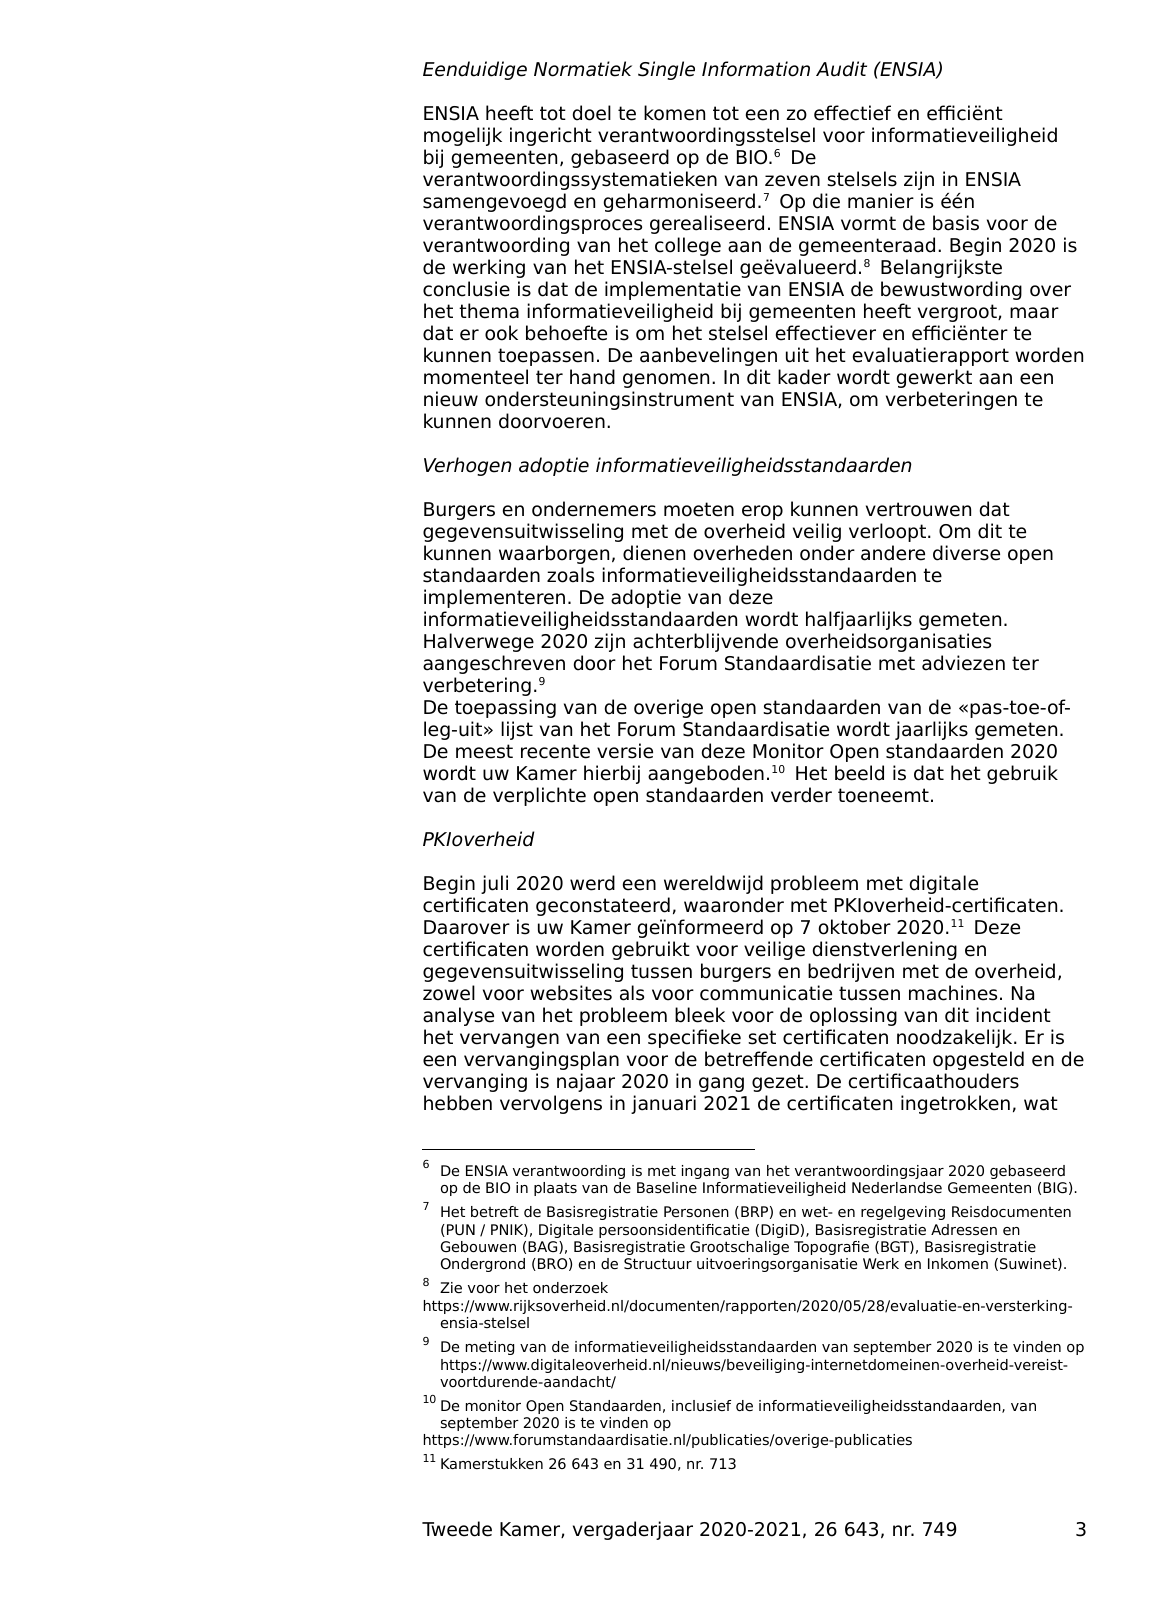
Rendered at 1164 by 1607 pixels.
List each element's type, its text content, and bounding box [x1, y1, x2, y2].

text Kamerstukken 26 643 en 31 490, nr. 713 [422, 1452, 1087, 1474]
text Burgers en ondernemers moeten erop kunnen vertrouwen dat gegevensuitwisseling met de overheid veilig verloopt. Om dit te kunnen waarborgen, dienen overheden onder andere diverse open standaarden zoals informatieveiligheidsstandaarden te implementeren. De adoptie van deze informatieveiligheidsstandaarden wordt halfjaarlijks gemeten. Halverwege 2020 zijn achterblijvende overheidsorganisaties aangeschreven door het Forum Standaardisatie met adviezen ter verbetering. [422, 499, 1087, 697]
text De toepassing van de overige open standaarden van de «pas-toe-of-leg-uit» lijst van het Forum Standaardisatie wordt jaarlijks gemeten. De meest recente versie van deze Monitor Open standaarden 2020 wordt uw Kamer hierbij aangeboden. Het beeld is dat het gebruik van de verplichte open standaarden verder toeneemt. [422, 697, 1087, 807]
text Het betreft de Basisregistratie Personen (BRP) en wet- en regelgeving Reisdocumenten (PUN / PNIK), Digitale persoonsidentificatie (DigiD), Basisregistratie Adressen en Gebouwen (BAG), Basisregistratie Grootschalige Topografie (BGT), Basisregistratie Ondergrond (BRO) en de Structuur uitvoeringsorganisatie Werk en Inkomen (Suwinet). [422, 1200, 1087, 1273]
text De monitor Open Standaarden, inclusief de informatieveiligheidsstandaarden, van september 2020 is te vinden op [422, 1393, 1087, 1432]
text Begin juli 2020 werd een wereldwijd probleem met digitale certificaten geconstateerd, waaronder met PKIoverheid-certificaten. Daarover is uw Kamer geïnformeerd op 7 oktober 2020. Deze certificaten worden gebruikt voor veilige dienstverlening en gegevensuitwisseling tussen burgers en bedrijven met de overheid, zowel voor websites als voor communicatie tussen machines. Na analyse van het probleem bleek voor de oplossing van dit incident het vervangen van een specifieke set certificaten noodzakelijk. Er is een vervangingsplan voor de betreffende certificaten opgesteld en de vervanging is najaar 2020 in gang gezet. De certificaathouders hebben vervolgens in januari 2021 de certificaten ingetrokken, wat [422, 873, 1087, 1115]
text ENSIA heeft tot doel te komen tot een zo effectief en efficiënt mogelijk ingericht verantwoordingsstelsel voor informatieveiligheid bij gemeenten, gebaseerd op de BIO. De verantwoordingssystematieken van zeven stelsels zijn in ENSIA samengevoegd en geharmoniseerd. Op die manier is één verantwoordingsproces gerealiseerd. ENSIA vormt de basis voor de verantwoording van het college aan de gemeenteraad. Begin 2020 is de werking van het ENSIA-stelsel geëvalueerd. Belangrijkste conclusie is dat de implementatie van ENSIA de bewustwording over het thema informatieveiligheid bij gemeenten heeft vergroot, maar dat er ook behoefte is om het stelsel effectiever en efficiënter te kunnen toepassen. De aanbevelingen uit het evaluatierapport worden momenteel ter hand genomen. In dit kader wordt gewerkt aan een nieuw ondersteuningsinstrument van ENSIA, om verbeteringen te kunnen doorvoeren. [422, 103, 1087, 433]
text Zie voor het onderzoek [422, 1276, 1087, 1298]
subtitle PKIoverheid [422, 829, 1087, 851]
subtitle Verhogen adoptie informatieveiligheidsstandaarden [422, 455, 1087, 477]
text https://www.forumstandaardisatie.nl/publicaties/overige-publicaties [422, 1432, 1087, 1449]
subtitle Eenduidige Normatiek Single Information Audit (ENSIA) [422, 59, 1087, 81]
text De meting van de informatieveiligheidsstandaarden van september 2020 is te vinden op https://www.digitaleoverheid.nl/nieuws/beveiliging-internetdomeinen-overheid-vereist-voortdurende-aandacht/ [422, 1335, 1087, 1391]
text De ENSIA verantwoording is met ingang van het verantwoordingsjaar 2020 gebaseerd op de BIO in plaats van de Baseline Informatieveiligheid Nederlandse Gemeenten (BIG). [422, 1158, 1087, 1197]
text https://www.rijksoverheid.nl/documenten/rapporten/2020/05/28/evaluatie-en-versterking-ensia-stelsel [422, 1298, 1087, 1332]
